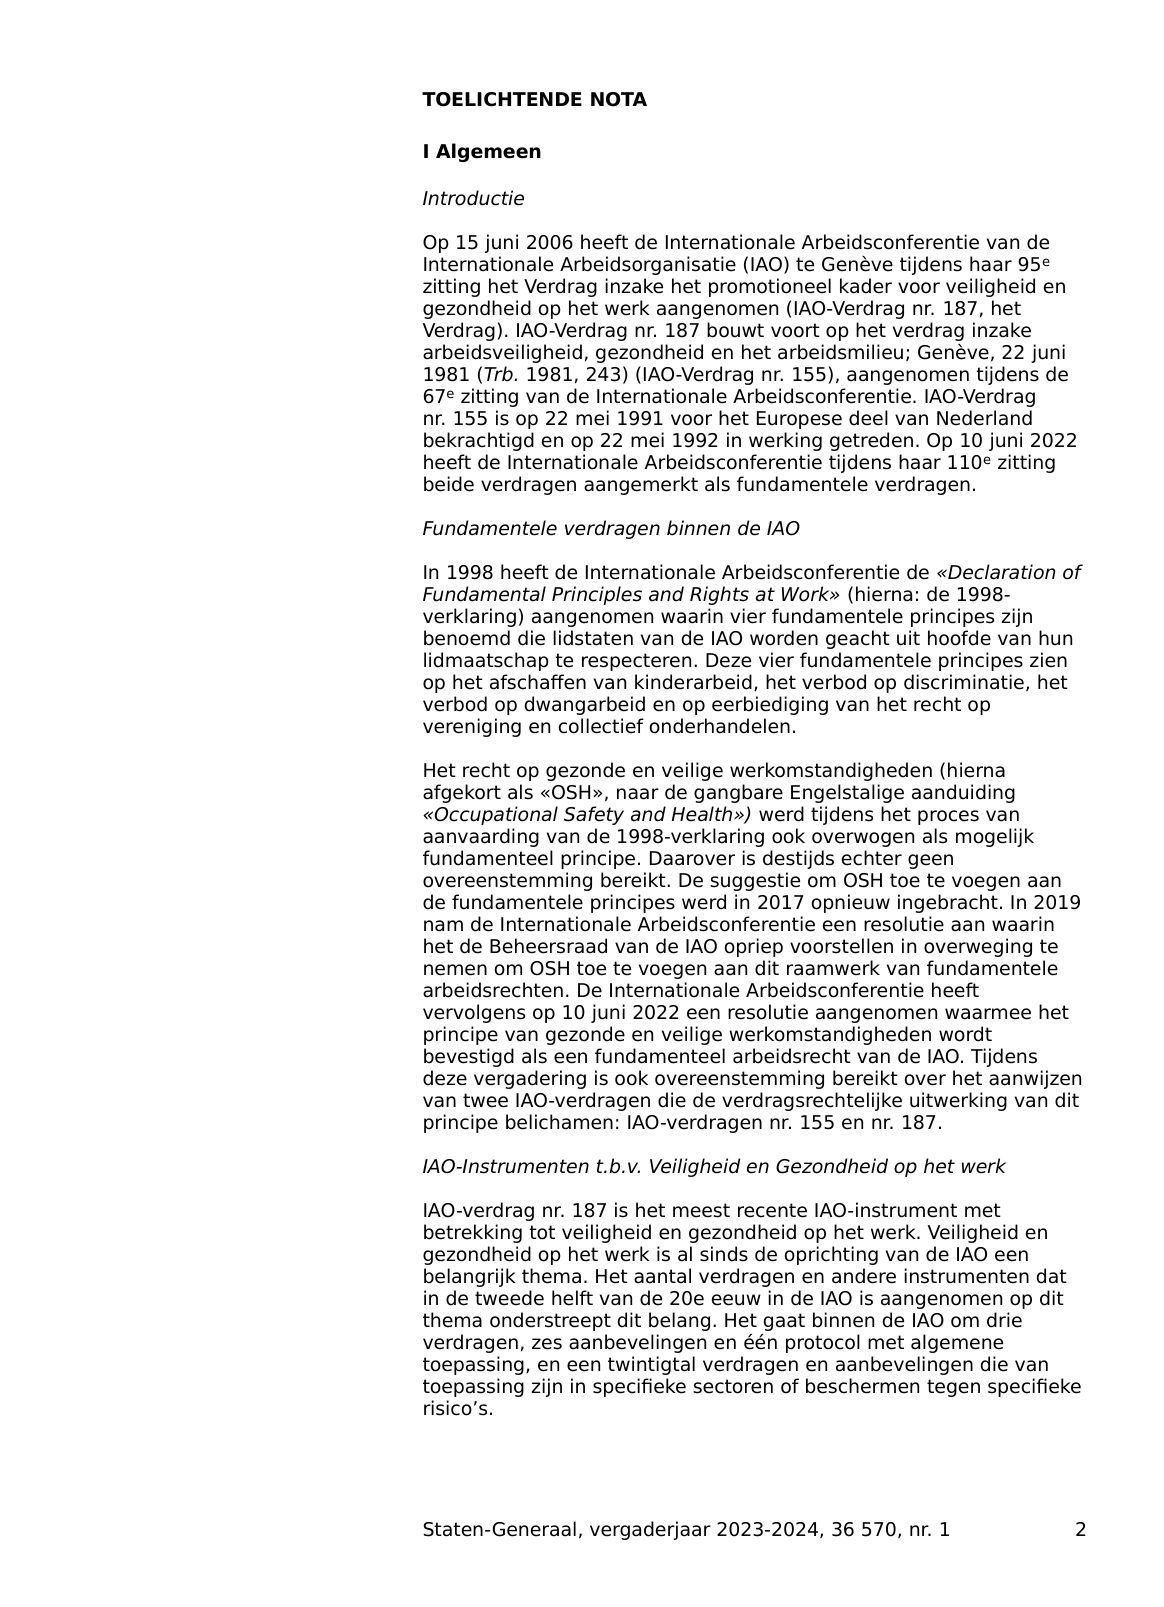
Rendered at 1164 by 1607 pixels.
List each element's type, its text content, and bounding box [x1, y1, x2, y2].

subtitle Introductie [422, 188, 1087, 210]
text Het recht op gezonde en veilige werkomstandigheden (hierna afgekort als «OSH», naar de gangbare Engelstalige aanduiding «Occupational Safety and Health») werd tijdens het proces van aanvaarding van de 1998-verklaring ook overwogen als mogelijk fundamenteel principe. Daarover is destijds echter geen overeenstemming bereikt. De suggestie om OSH toe te voegen aan de fundamentele principes werd in 2017 opnieuw ingebracht. In 2019 nam de Internationale Arbeidsconferentie een resolutie aan waarin het de Beheersraad van de IAO opriep voorstellen in overweging te nemen om OSH toe te voegen aan dit raamwerk van fundamentele arbeidsrechten. De Internationale Arbeidsconferentie heeft vervolgens op 10 juni 2022 een resolutie aangenomen waarmee het principe van gezonde en veilige werkomstandigheden wordt bevestigd als een fundamenteel arbeidsrecht van de IAO. Tijdens deze vergadering is ook overeenstemming bereikt over het aanwijzen van twee IAO-verdragen die de verdragsrechtelijke uitwerking van dit principe belichamen: IAO-verdragen nr. 155 en nr. 187. [422, 760, 1087, 1134]
subtitle Fundamentele verdragen binnen de IAO [422, 518, 1087, 540]
subtitle IAO-Instrumenten t.b.v. Veiligheid en Gezondheid op het werk [422, 1156, 1087, 1178]
subtitle TOELICHTENDE NOTA [422, 89, 1087, 111]
text Op 15 juni 2006 heeft de Internationale Arbeidsconferentie van de Internationale Arbeidsorganisatie (IAO) te Genève tijdens haar 95e zitting het Verdrag inzake het promotioneel kader voor veiligheid en gezondheid op het werk aangenomen (IAO-Verdrag nr. 187, het Verdrag). IAO-Verdrag nr. 187 bouwt voort op het verdrag inzake arbeidsveiligheid, gezondheid en het arbeidsmilieu; Genève, 22 juni 1981 (Trb. 1981, 243) (IAO-Verdrag nr. 155), aangenomen tijdens de 67e zitting van de Internationale Arbeidsconferentie. IAO-Verdrag nr. 155 is op 22 mei 1991 voor het Europese deel van Nederland bekrachtigd en op 22 mei 1992 in werking getreden. Op 10 juni 2022 heeft de Internationale Arbeidsconferentie tijdens haar 110e zitting beide verdragen aangemerkt als fundamentele verdragen. [422, 232, 1087, 496]
text In 1998 heeft de Internationale Arbeidsconferentie de «Declaration of Fundamental Principles and Rights at Work» (hierna: de 1998-verklaring) aangenomen waarin vier fundamentele principes zijn benoemd die lidstaten van de IAO worden geacht uit hoofde van hun lidmaatschap te respecteren. Deze vier fundamentele principes zien op het afschaffen van kinderarbeid, het verbod op discriminatie, het verbod op dwangarbeid en op eerbiediging van het recht op vereniging en collectief onderhandelen. [422, 562, 1087, 738]
text IAO-verdrag nr. 187 is het meest recente IAO-instrument met betrekking tot veiligheid en gezondheid op het werk. Veiligheid en gezondheid op het werk is al sinds de oprichting van de IAO een belangrijk thema. Het aantal verdragen en andere instrumenten dat in de tweede helft van de 20e eeuw in de IAO is aangenomen op dit thema onderstreept dit belang. Het gaat binnen de IAO om drie verdragen, zes aanbevelingen en één protocol met algemene toepassing, en een twintigtal verdragen en aanbevelingen die van toepassing zijn in specifieke sectoren of beschermen tegen specifieke risico’s. [422, 1200, 1087, 1420]
subtitle I Algemeen [422, 141, 1087, 163]
